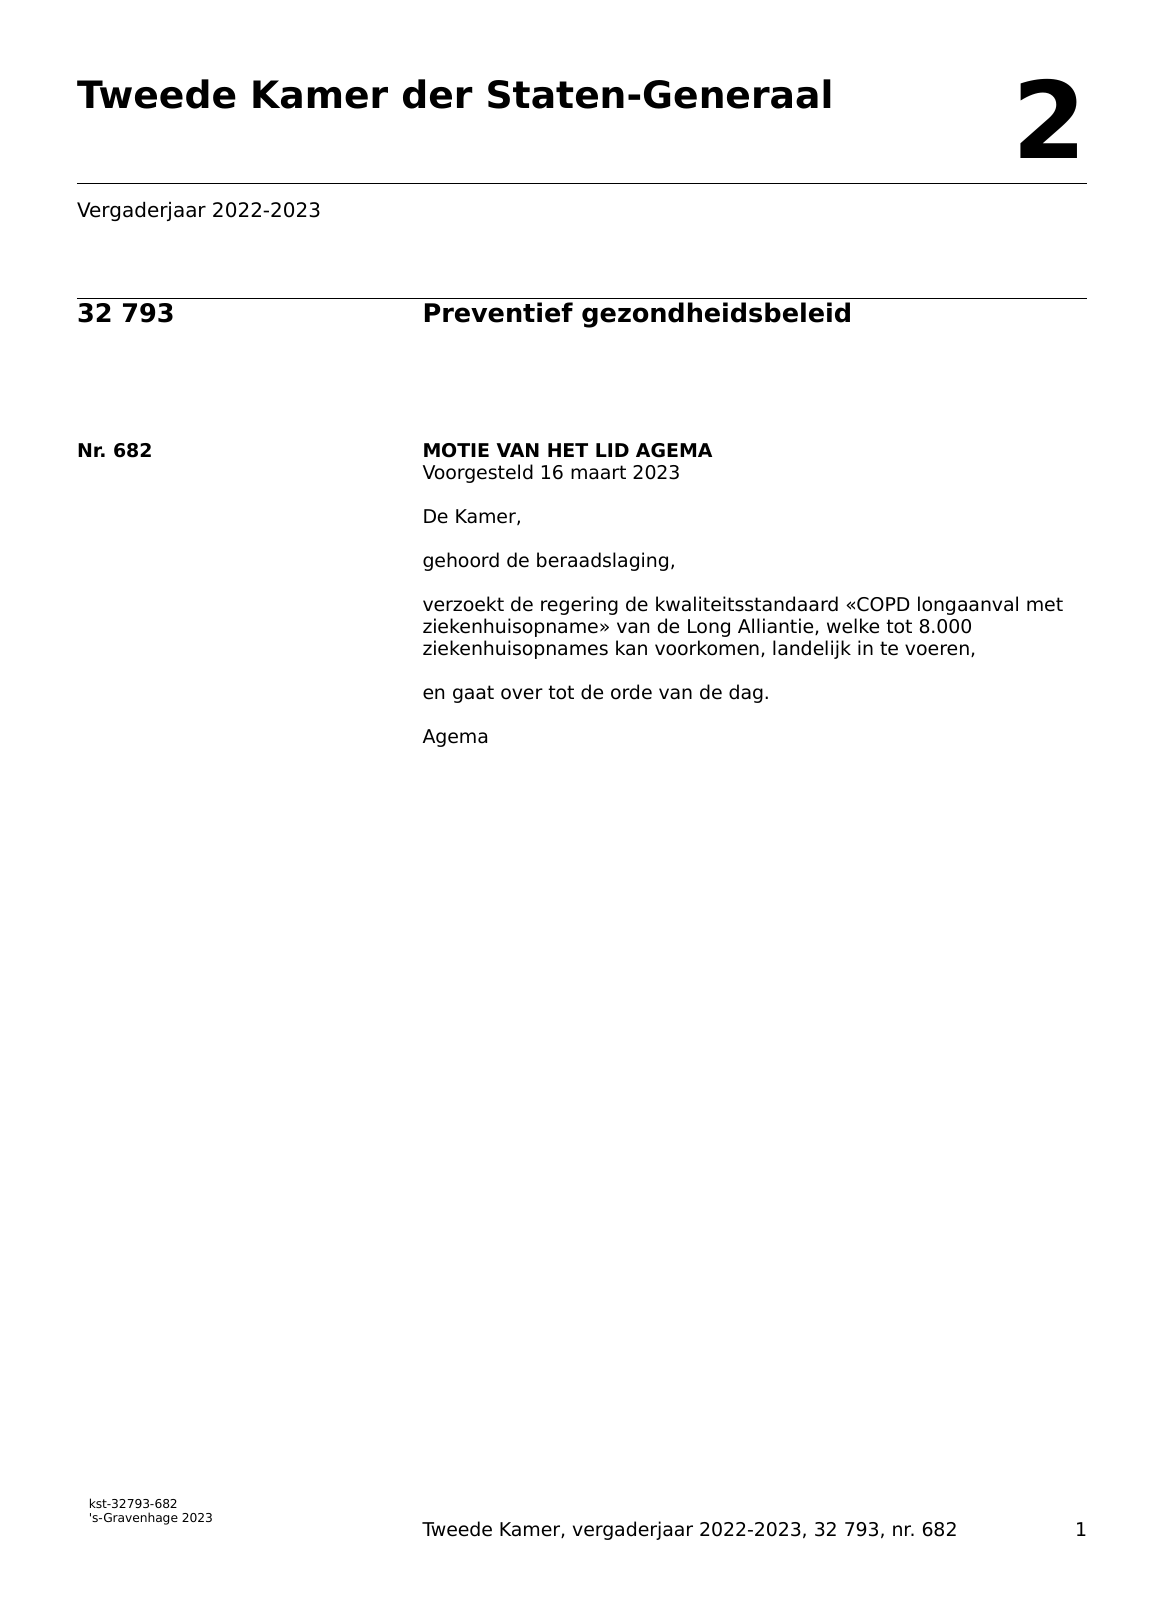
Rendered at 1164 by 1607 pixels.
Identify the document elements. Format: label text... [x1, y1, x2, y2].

subtitle 32 793 Preventief gezondheidsbeleid [77, 299, 1087, 329]
subtitle Nr. 682 MOTIE VAN HET LID AGEMA [77, 440, 1087, 462]
text Agema [422, 726, 1087, 748]
text gehoord de beraadslaging, [422, 550, 1087, 572]
text kst-32793-682 [88, 1497, 323, 1511]
table_header Tweede Kamer der Staten-Generaal [77, 59, 886, 183]
text en gaat over tot de orde van de dag. [422, 682, 1087, 704]
text Voorgesteld 16 maart 2023 [422, 462, 1087, 484]
table_header 2 [886, 59, 1087, 183]
text verzoekt de regering de kwaliteitsstandaard «COPD longaanval met ziekenhuisopname» van de Long Alliantie, welke tot 8.000 ziekenhuisopnames kan voorkomen, landelijk in te voeren, [422, 594, 1087, 660]
text De Kamer, [422, 506, 1087, 528]
table_cell Vergaderjaar 2022-2023 [77, 184, 1087, 298]
text 's-Gravenhage 2023 [88, 1511, 323, 1525]
